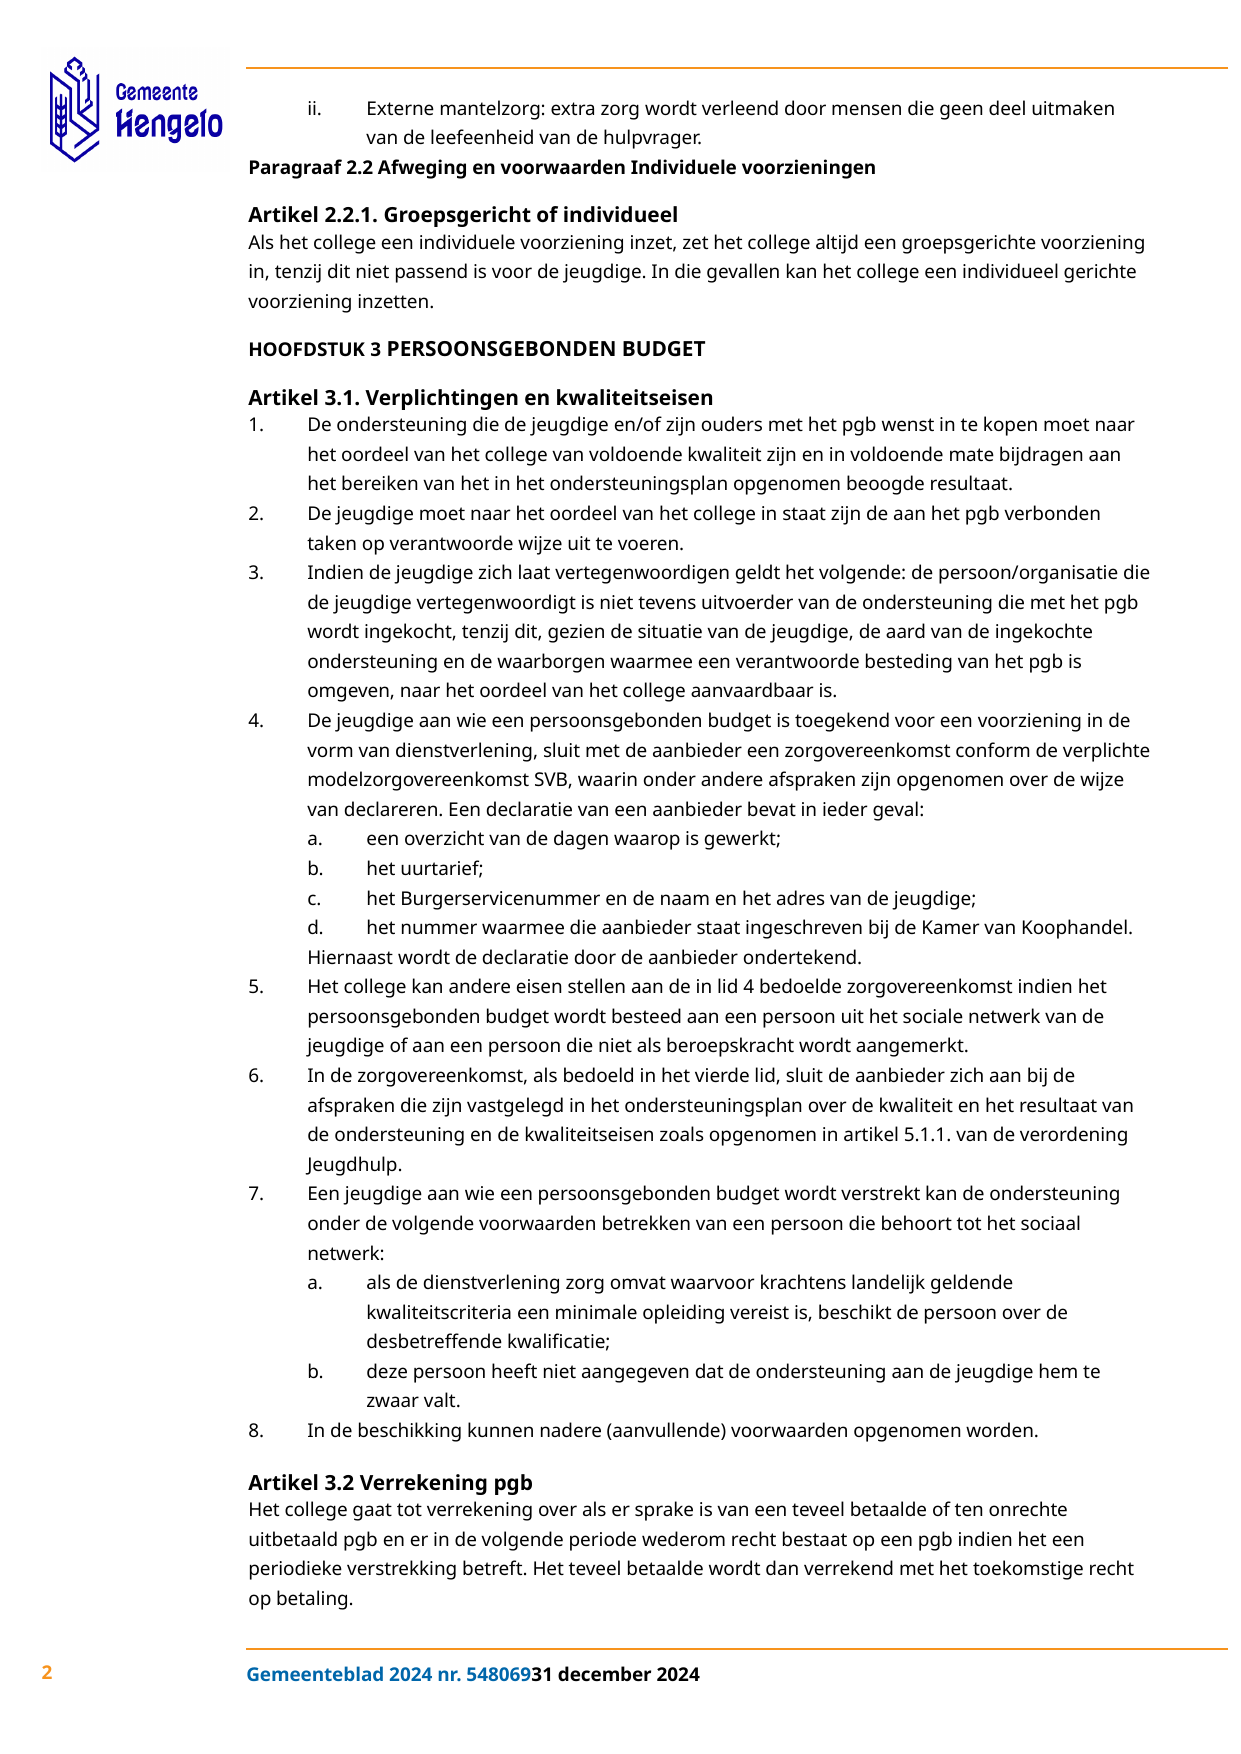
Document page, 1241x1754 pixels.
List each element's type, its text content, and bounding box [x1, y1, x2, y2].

list In de beschikking kunnen nadere (aanvullende) voorwaarden opgenomen worden. [248, 1417, 1152, 1443]
list een overzicht van de dagen waarop is gewerkt; [307, 826, 1152, 851]
list het uurtarief; [307, 855, 1152, 881]
list In de zorgovereenkomst, als bedoeld in het vierde lid, sluit de aanbieder zich aan bij de afspraken die zijn vastgelegd in het ondersteuningsplan over de kwaliteit en het resultaat van de ondersteuning en de kwaliteitseisen zoals opgenomen in artikel 5.1.1. van de verordening Jeugdhulp. [248, 1062, 1152, 1177]
text Als het college een individuele voorziening inzet, zet het college altijd een groepsgerichte voorziening in, tenzij dit niet passend is voor de jeugdige. In die gevallen kan het college een individueel gerichte voorziening inzetten. [248, 229, 1152, 314]
text Artikel 3.2 Verrekening pgb [248, 1468, 1152, 1496]
list De ondersteuning die de jeugdige en/of zijn ouders met het pgb wenst in te kopen moet naar het oordeel van het college van voldoende kwaliteit zijn en in voldoende mate bijdragen aan het bereiken van het in het ondersteuningsplan opgenomen beoogde resultaat. [248, 411, 1152, 496]
list Een jeugdige aan wie een persoonsgebonden budget wordt verstrekt kan de ondersteuning onder de volgende voorwaarden betrekken van een persoon die behoort tot het sociaal netwerk: [248, 1181, 1152, 1266]
text Artikel 2.2.1. Groepsgericht of individueel [248, 201, 1152, 229]
list als de dienstverlening zorg omvat waarvoor krachtens landelijk geldende kwaliteitscriteria een minimale opleiding vereist is, beschikt de persoon over de desbetreffende kwalificatie; [307, 1269, 1152, 1354]
text Artikel 3.1. Verplichtingen en kwaliteitseisen [248, 383, 1152, 411]
text HOOFDSTUK 3 PERSOONSGEBONDEN BUDGET [248, 334, 1152, 362]
list deze persoon heeft niet aangegeven dat de ondersteuning aan de jeugdige hem te zwaar valt. [307, 1358, 1152, 1413]
list het Burgerservicenummer en de naam en het adres van de jeugdige; [307, 885, 1152, 911]
picture [41, 47, 231, 172]
list De jeugdige aan wie een persoonsgebonden budget is toegekend voor een voorziening in de vorm van dienstverlening, sluit met de aanbieder een zorgovereenkomst conform de verplichte modelzorgovereenkomst SVB, waarin onder andere afspraken zijn opgenomen over de wijze van declareren. Een declaratie van een aanbieder bevat in ieder geval: [248, 707, 1152, 822]
list Het college kan andere eisen stellen aan de in lid 4 bedoelde zorgovereenkomst indien het persoonsgebonden budget wordt besteed aan een persoon uit het sociale netwerk van de jeugdige of aan een persoon die niet als beroepskracht wordt aangemerkt. [248, 973, 1152, 1058]
list Indien de jeugdige zich laat vertegenwoordigen geldt het volgende: de persoon/organisatie die de jeugdige vertegenwoordigt is niet tevens uitvoerder van de ondersteuning die met het pgb wordt ingekocht, tenzij dit, gezien de situatie van de jeugdige, de aard van de ingekochte ondersteuning en de waarborgen waarmee een verantwoorde besteding van het pgb is omgeven, naar het oordeel van het college aanvaardbaar is. [248, 559, 1152, 703]
text Paragraaf 2.2 Afweging en voorwaarden Individuele voorzieningen [248, 154, 1152, 180]
text Het college gaat tot verrekening over als er sprake is van een teveel betaalde of ten onrechte uitbetaald pgb en er in de volgende periode wederom recht bestaat op een pgb indien het een periodieke verstrekking betreft. Het teveel betaalde wordt dan verrekend met het toekomstige recht op betaling. [248, 1496, 1152, 1611]
list Hiernaast wordt de declaratie door de aanbieder ondertekend. [248, 944, 1152, 970]
list Externe mantelzorg: extra zorg wordt verleend door mensen die geen deel uitmaken van de leefeenheid van de hulpvrager. [307, 95, 1152, 150]
list het nummer waarmee die aanbieder staat ingeschreven bij de Kamer van Koophandel. [307, 914, 1152, 940]
list De jeugdige moet naar het oordeel van het college in staat zijn de aan het pgb verbonden taken op verantwoorde wijze uit te voeren. [248, 500, 1152, 556]
